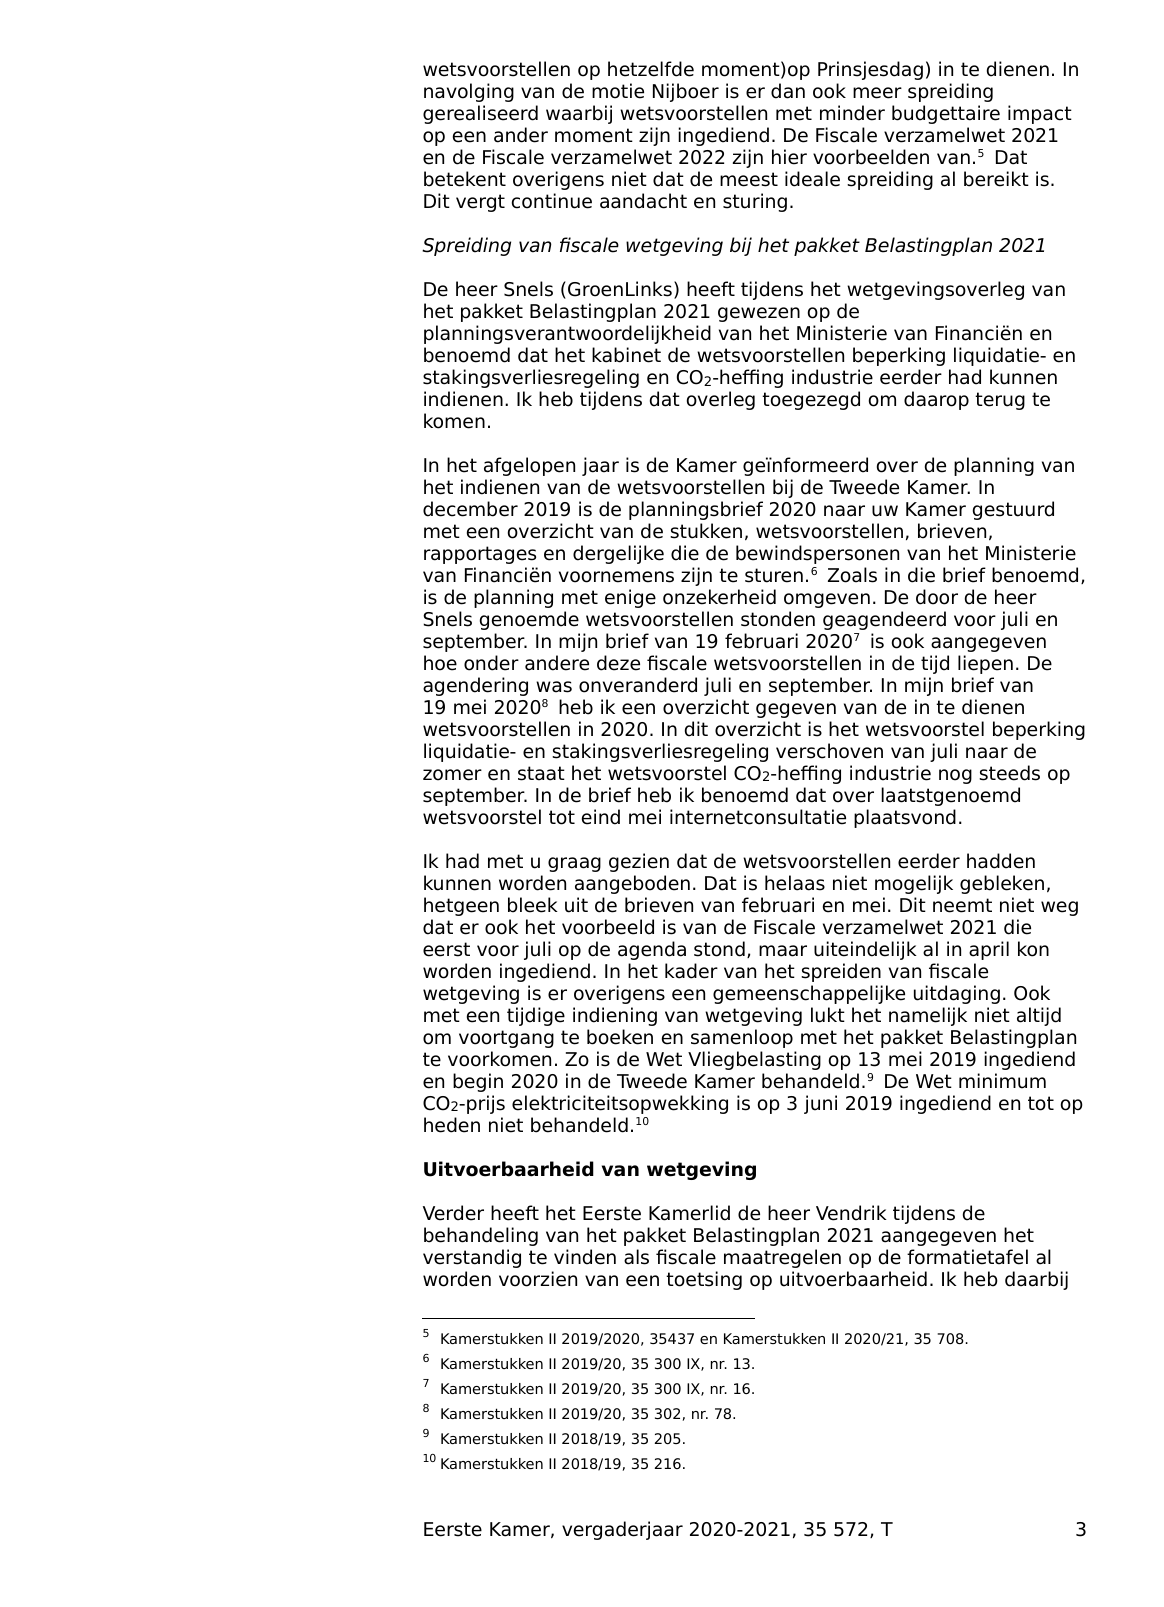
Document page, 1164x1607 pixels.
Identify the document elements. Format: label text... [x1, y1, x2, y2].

text wetsvoorstellen op hetzelfde moment)op Prinsjesdag) in te dienen. In navolging van de motie Nijboer is er dan ook meer spreiding gerealiseerd waarbij wetsvoorstellen met minder budgettaire impact op een ander moment zijn ingediend. De Fiscale verzamelwet 2021 en de Fiscale verzamelwet 2022 zijn hier voorbeelden van. Dat betekent overigens niet dat de meest ideale spreiding al bereikt is. Dit vergt continue aandacht en sturing. [422, 59, 1087, 213]
subtitle Spreiding van fiscale wetgeving bij het pakket Belastingplan 2021 [422, 235, 1087, 257]
text In het afgelopen jaar is de Kamer geïnformeerd over de planning van het indienen van de wetsvoorstellen bij de Tweede Kamer. In december 2019 is de planningsbrief 2020 naar uw Kamer gestuurd met een overzicht van de stukken, wetsvoorstellen, brieven, rapportages en dergelijke die de bewindspersonen van het Ministerie van Financiën voornemens zijn te sturen. Zoals in die brief benoemd, is de planning met enige onzekerheid omgeven. De door de heer Snels genoemde wetsvoorstellen stonden geagendeerd voor juli en september. In mijn brief van 19 februari 2020 is ook aangegeven hoe onder andere deze fiscale wetsvoorstellen in de tijd liepen. De agendering was onveranderd juli en september. In mijn brief van 19 mei 2020 heb ik een overzicht gegeven van de in te dienen wetsvoorstellen in 2020. In dit overzicht is het wetsvoorstel beperking liquidatie- en stakingsverliesregeling verschoven van juli naar de zomer en staat het wetsvoorstel CO2-heffing industrie nog steeds op september. In de brief heb ik benoemd dat over laatstgenoemd wetsvoorstel tot eind mei internetconsultatie plaatsvond. [422, 455, 1087, 829]
text Kamerstukken II 2018/19, 35 205. [422, 1427, 1087, 1449]
text Verder heeft het Eerste Kamerlid de heer Vendrik tijdens de behandeling van het pakket Belastingplan 2021 aangegeven het verstandig te vinden als fiscale maatregelen op de formatietafel al worden voorzien van een toetsing op uitvoerbaarheid. Ik heb daarbij [422, 1203, 1087, 1291]
text Kamerstukken II 2018/19, 35 216. [422, 1452, 1087, 1474]
text Kamerstukken II 2019/2020, 35437 en Kamerstukken II 2020/21, 35 708. [422, 1327, 1087, 1349]
subtitle Uitvoerbaarheid van wetgeving [422, 1159, 1087, 1181]
text Kamerstukken II 2019/20, 35 300 IX, nr. 13. [422, 1352, 1087, 1374]
text Ik had met u graag gezien dat de wetsvoorstellen eerder hadden kunnen worden aangeboden. Dat is helaas niet mogelijk gebleken, hetgeen bleek uit de brieven van februari en mei. Dit neemt niet weg dat er ook het voorbeeld is van de Fiscale verzamelwet 2021 die eerst voor juli op de agenda stond, maar uiteindelijk al in april kon worden ingediend. In het kader van het spreiden van fiscale wetgeving is er overigens een gemeenschappelijke uitdaging. Ook met een tijdige indiening van wetgeving lukt het namelijk niet altijd om voortgang te boeken en samenloop met het pakket Belastingplan te voorkomen. Zo is de Wet Vliegbelasting op 13 mei 2019 ingediend en begin 2020 in de Tweede Kamer behandeld. De Wet minimum CO2-prijs elektriciteitsopwekking is op 3 juni 2019 ingediend en tot op heden niet behandeld. [422, 851, 1087, 1137]
text De heer Snels (GroenLinks) heeft tijdens het wetgevingsoverleg van het pakket Belastingplan 2021 gewezen op de planningsverantwoordelijkheid van het Ministerie van Financiën en benoemd dat het kabinet de wetsvoorstellen beperking liquidatie- en stakingsverliesregeling en CO2-heffing industrie eerder had kunnen indienen. Ik heb tijdens dat overleg toegezegd om daarop terug te komen. [422, 279, 1087, 433]
text Kamerstukken II 2019/20, 35 300 IX, nr. 16. [422, 1377, 1087, 1399]
text Kamerstukken II 2019/20, 35 302, nr. 78. [422, 1402, 1087, 1424]
